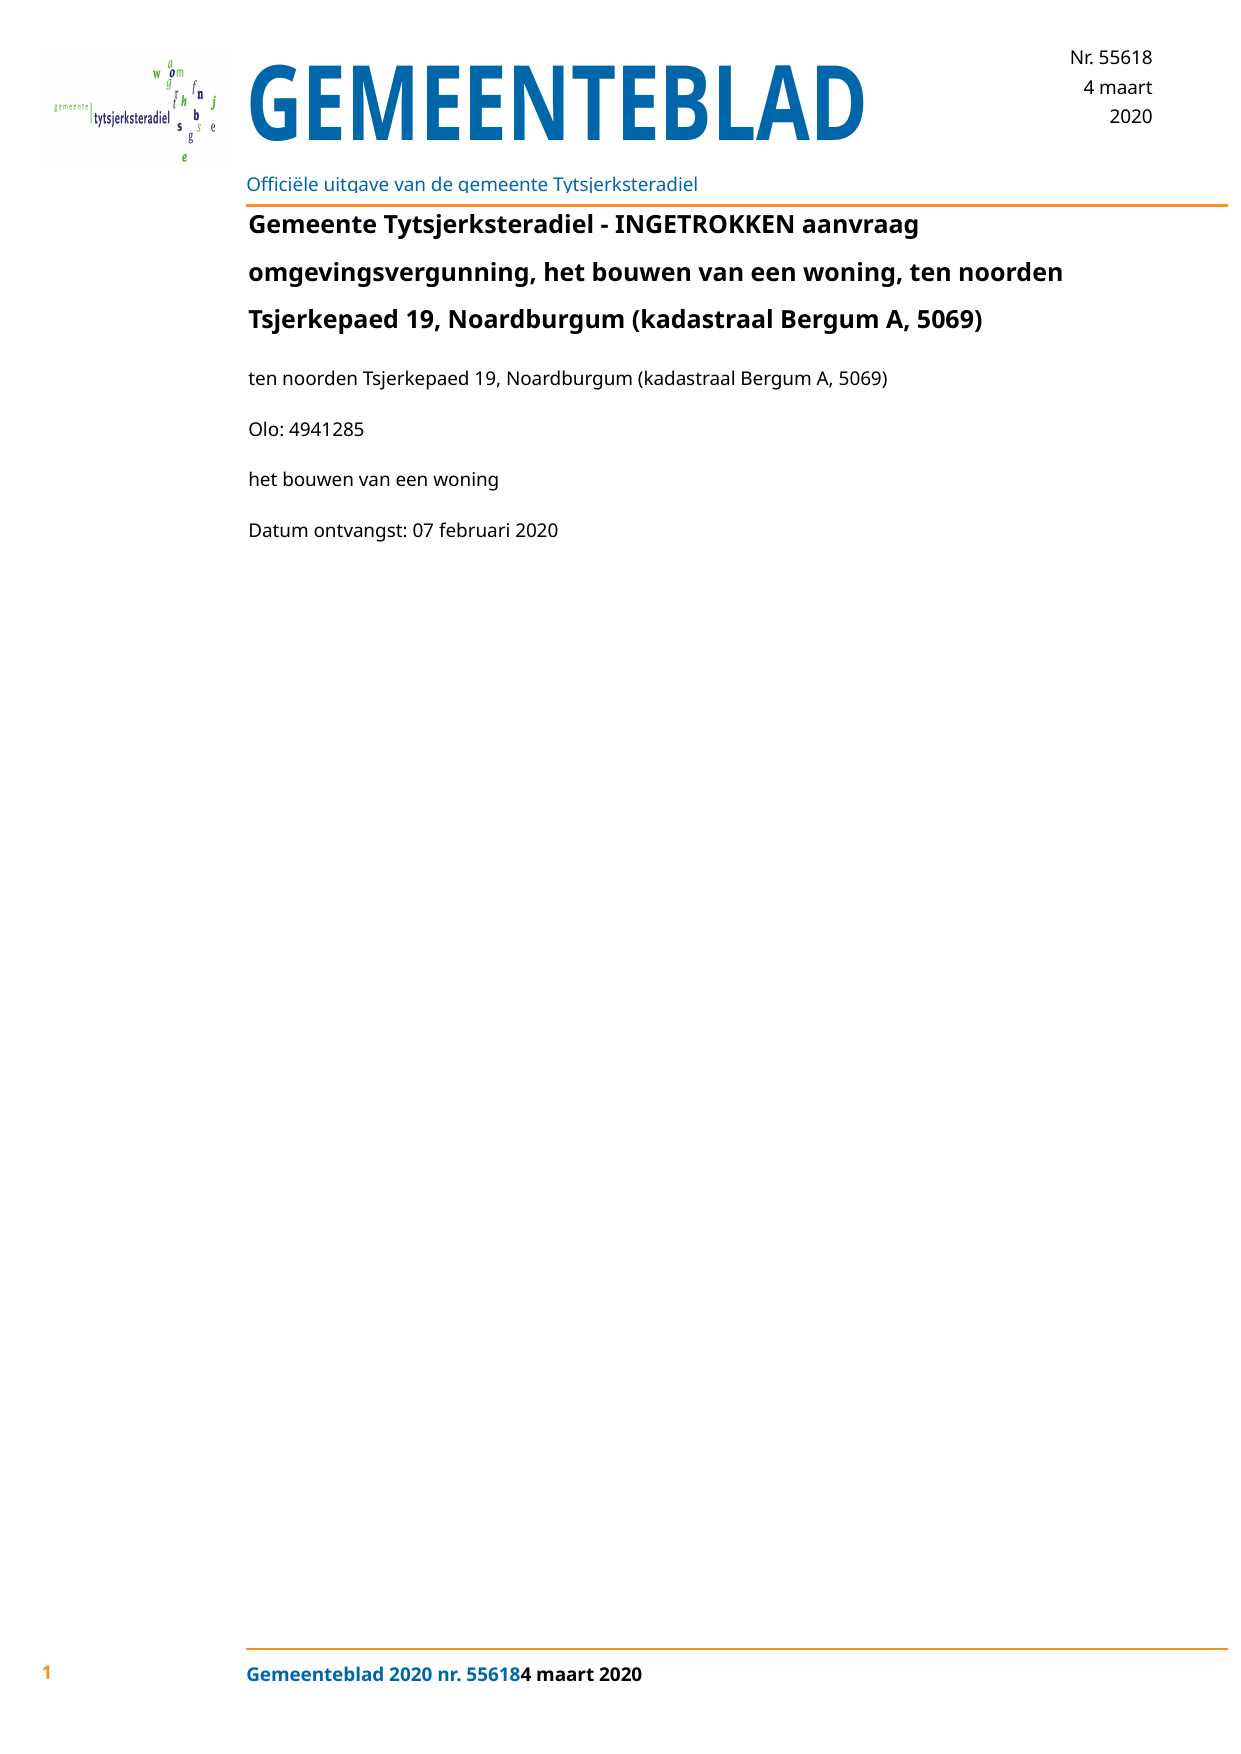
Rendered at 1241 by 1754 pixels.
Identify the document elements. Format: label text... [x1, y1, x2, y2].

text Olo: 4941285 [248, 416, 1152, 442]
text ten noorden Tsjerkepaed 19, Noardburgum (kadastraal Bergum A, 5069) [248, 366, 1152, 391]
text Datum ontvangst: 07 februari 2020 [248, 517, 1152, 542]
text Gemeente Tytsjerksteradiel - INGETROKKEN aanvraag omgevingsvergunning, het bouwen van een woning, ten noorden Tsjerkepaed 19, Noardburgum (kadastraal Bergum A, 5069) [248, 207, 1152, 336]
text het bouwen van een woning [248, 466, 1152, 492]
picture [41, 47, 231, 172]
